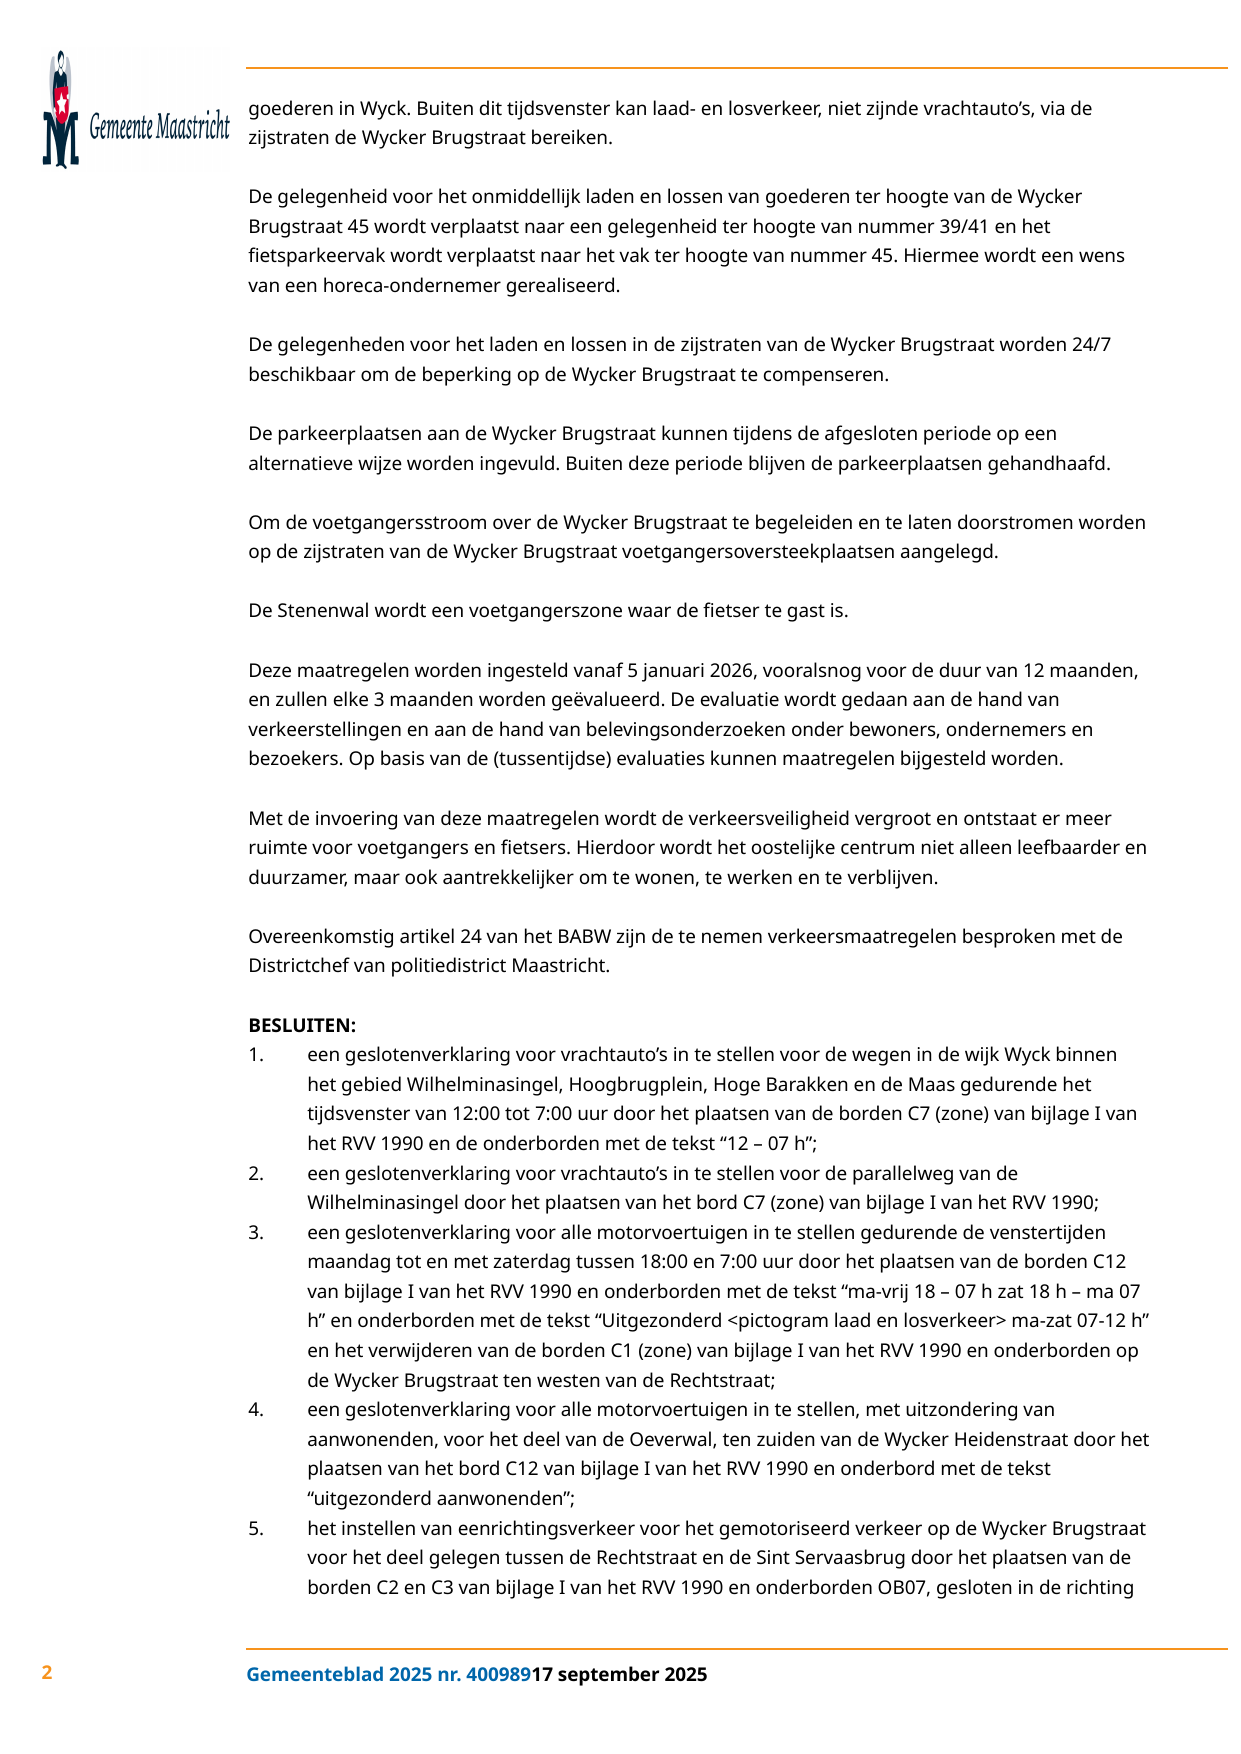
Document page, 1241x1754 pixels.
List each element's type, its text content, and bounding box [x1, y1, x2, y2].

text BESLUITEN: [248, 1012, 1152, 1038]
text Om de voetgangersstroom over de Wycker Brugstraat te begeleiden en te laten doorstromen worden op de zijstraten van de Wycker Brugstraat voetgangersoversteekplaatsen aangelegd. [248, 509, 1152, 564]
text Overeenkomstig artikel 24 van het BABW zijn de te nemen verkeersmaatregelen besproken met de Districtchef van politiedistrict Maastricht. [248, 923, 1152, 978]
text goederen in Wyck. Buiten dit tijdsvenster kan laad- en losverkeer, niet zijnde vrachtauto’s, via de zijstraten de Wycker Brugstraat bereiken. [248, 95, 1152, 150]
list een geslotenverklaring voor vrachtauto’s in te stellen voor de parallelweg van de Wilhelminasingel door het plaatsen van het bord C7 (zone) van bijlage I van het RVV 1990; [248, 1160, 1152, 1215]
list een geslotenverklaring voor alle motorvoertuigen in te stellen, met uitzondering van aanwonenden, voor het deel van de Oeverwal, ten zuiden van de Wycker Heidenstraat door het plaatsen van het bord C12 van bijlage I van het RVV 1990 en onderbord met de tekst “uitgezonderd aanwonenden”; [248, 1396, 1152, 1511]
list het instellen van eenrichtingsverkeer voor het gemotoriseerd verkeer op de Wycker Brugstraat voor het deel gelegen tussen de Rechtstraat en de Sint Servaasbrug door het plaatsen van de borden C2 en C3 van bijlage I van het RVV 1990 en onderborden OB07, gesloten in de richting [248, 1515, 1152, 1600]
list een geslotenverklaring voor alle motorvoertuigen in te stellen gedurende de venstertijden maandag tot en met zaterdag tussen 18:00 en 7:00 uur door het plaatsen van de borden C12 van bijlage I van het RVV 1990 en onderborden met de tekst “ma-vrij 18 – 07 h zat 18 h – ma 07 h” en onderborden met de tekst “Uitgezonderd <pictogram laad en losverkeer> ma-zat 07-12 h” en het verwijderen van de borden C1 (zone) van bijlage I van het RVV 1990 en onderborden op de Wycker Brugstraat ten westen van de Rechtstraat; [248, 1219, 1152, 1393]
text Met de invoering van deze maatregelen wordt de verkeersveiligheid vergroot en ontstaat er meer ruimte voor voetgangers en fietsers. Hierdoor wordt het oostelijke centrum niet alleen leefbaarder en duurzamer, maar ook aantrekkelijker om te wonen, te werken en te verblijven. [248, 805, 1152, 890]
text Deze maatregelen worden ingesteld vanaf 5 januari 2026, vooralsnog voor de duur van 12 maanden, en zullen elke 3 maanden worden geëvalueerd. De evaluatie wordt gedaan aan de hand van verkeerstellingen en aan de hand van belevingsonderzoeken onder bewoners, ondernemers en bezoekers. Op basis van de (tussentijdse) evaluaties kunnen maatregelen bijgesteld worden. [248, 657, 1152, 771]
list een geslotenverklaring voor vrachtauto’s in te stellen voor de wegen in de wijk Wyck binnen het gebied Wilhelminasingel, Hoogbrugplein, Hoge Barakken en de Maas gedurende het tijdsvenster van 12:00 tot 7:00 uur door het plaatsen van de borden C7 (zone) van bijlage I van het RVV 1990 en de onderborden met de tekst “12 – 07 h”; [248, 1041, 1152, 1156]
picture [41, 47, 231, 172]
text De gelegenheden voor het laden en lossen in de zijstraten van de Wycker Brugstraat worden 24/7 beschikbaar om de beperking op de Wycker Brugstraat te compenseren. [248, 331, 1152, 387]
text De gelegenheid voor het onmiddellijk laden en lossen van goederen ter hoogte van de Wycker Brugstraat 45 wordt verplaatst naar een gelegenheid ter hoogte van nummer 39/41 en het fietsparkeervak wordt verplaatst naar het vak ter hoogte van nummer 45. Hiermee wordt een wens van een horeca-ondernemer gerealiseerd. [248, 183, 1152, 298]
text De Stenenwal wordt een voetgangerszone waar de fietser te gast is. [248, 598, 1152, 623]
text De parkeerplaatsen aan de Wycker Brugstraat kunnen tijdens de afgesloten periode op een alternatieve wijze worden ingevuld. Buiten deze periode blijven de parkeerplaatsen gehandhaafd. [248, 420, 1152, 476]
